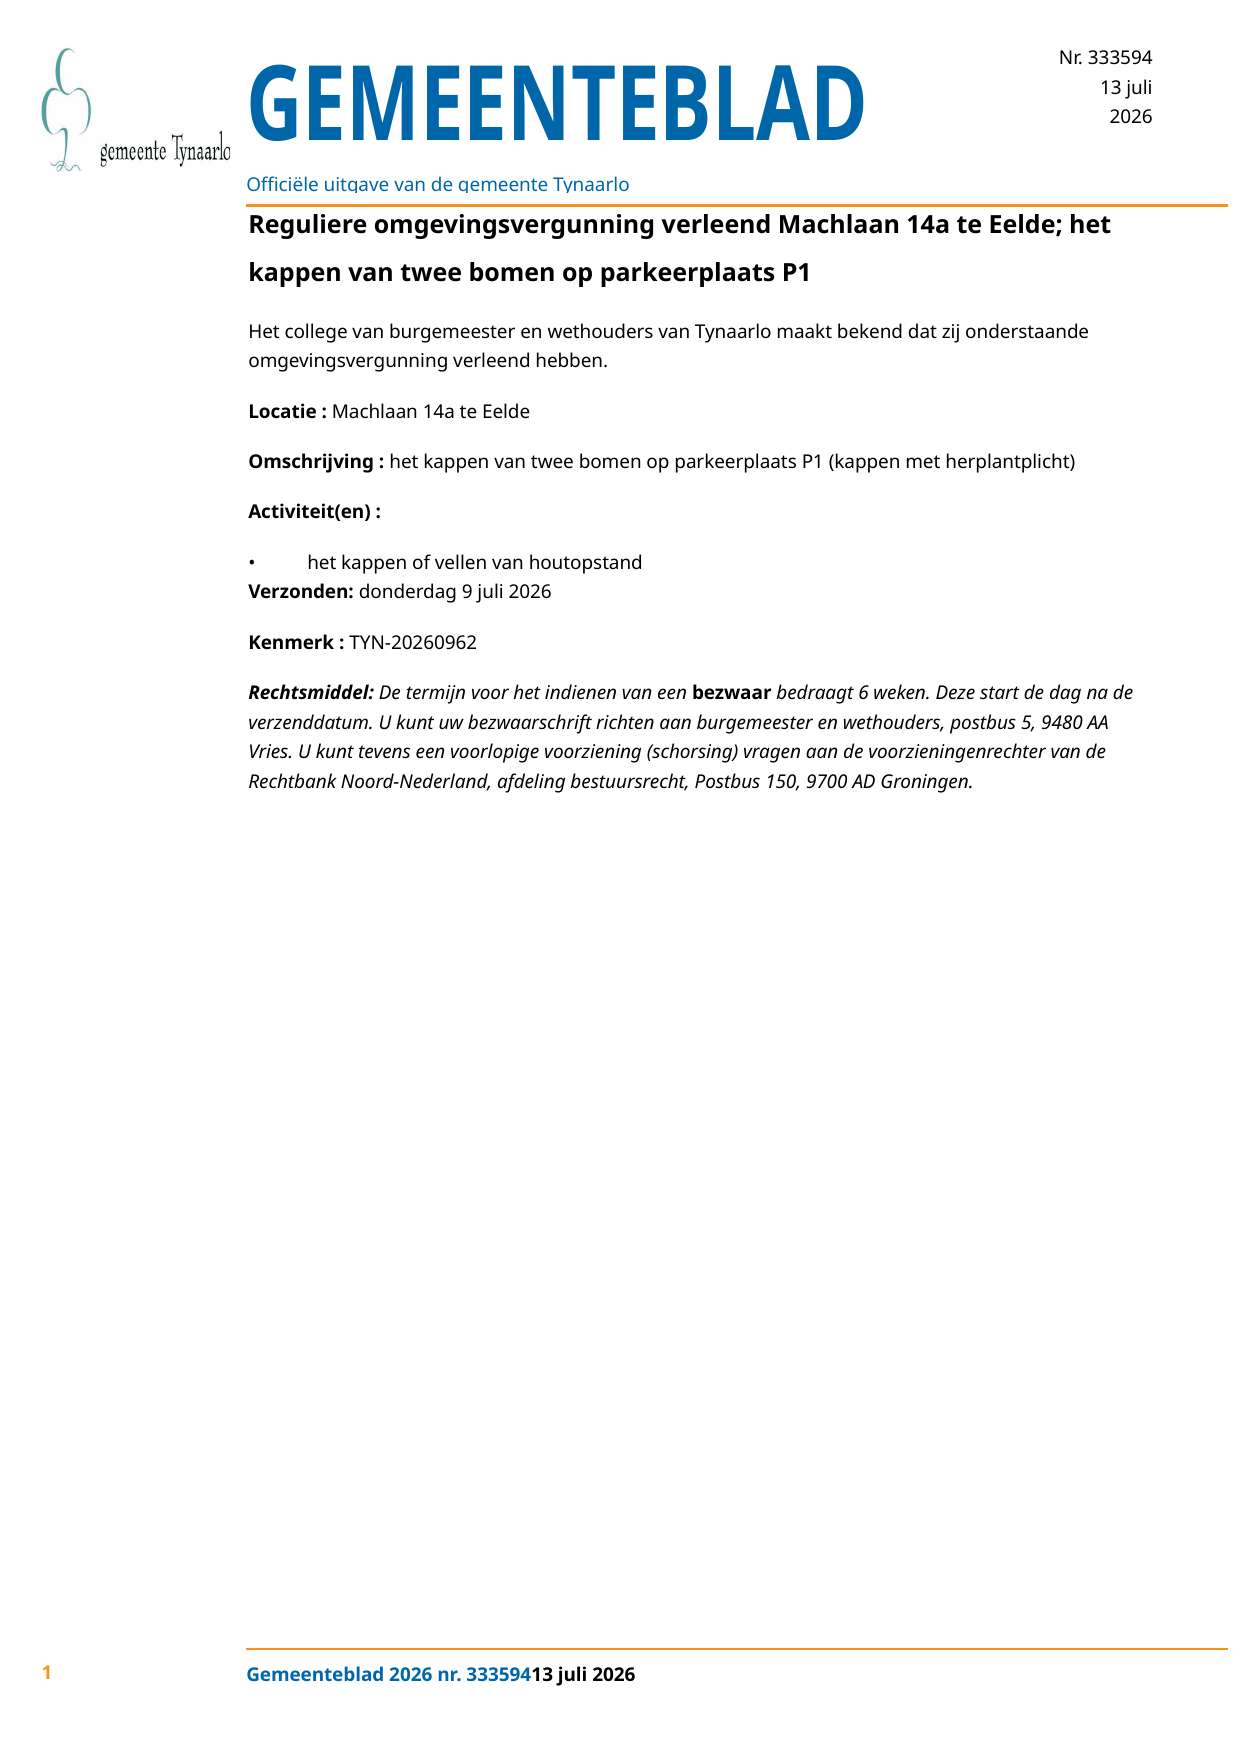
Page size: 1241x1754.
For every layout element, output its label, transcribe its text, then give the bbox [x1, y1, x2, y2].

text Kenmerk : TYN-20260962 [248, 629, 1152, 655]
text Locatie : Machlaan 14a te Eelde [248, 398, 1152, 424]
text Verzonden: donderdag 9 juli 2026 [248, 579, 1152, 604]
picture [41, 47, 231, 172]
text Reguliere omgevingsvergunning verleend Machlaan 14a te Eelde; het kappen van twee bomen op parkeerplaats P1 [248, 207, 1152, 288]
list het kappen of vellen van houtopstand [248, 549, 1152, 575]
text Omschrijving : het kappen van twee bomen op parkeerplaats P1 (kappen met herplantplicht) [248, 448, 1152, 474]
text Rechtsmiddel: De termijn voor het indienen van een bezwaar bedraagt 6 weken. Deze start de dag na de verzenddatum. U kunt uw bezwaarschrift richten aan burgemeester en wethouders, postbus 5, 9480 AA Vries. U kunt tevens een voorlopige voorziening (schorsing) vragen aan de voorzieningenrechter van de Rechtbank Noord-Nederland, afdeling bestuursrecht, Postbus 150, 9700 AD Groningen. [248, 679, 1152, 794]
text Het college van burgemeester en wethouders van Tynaarlo maakt bekend dat zij onderstaande omgevingsvergunning verleend hebben. [248, 318, 1152, 373]
text Activiteit(en) : [248, 499, 1152, 524]
